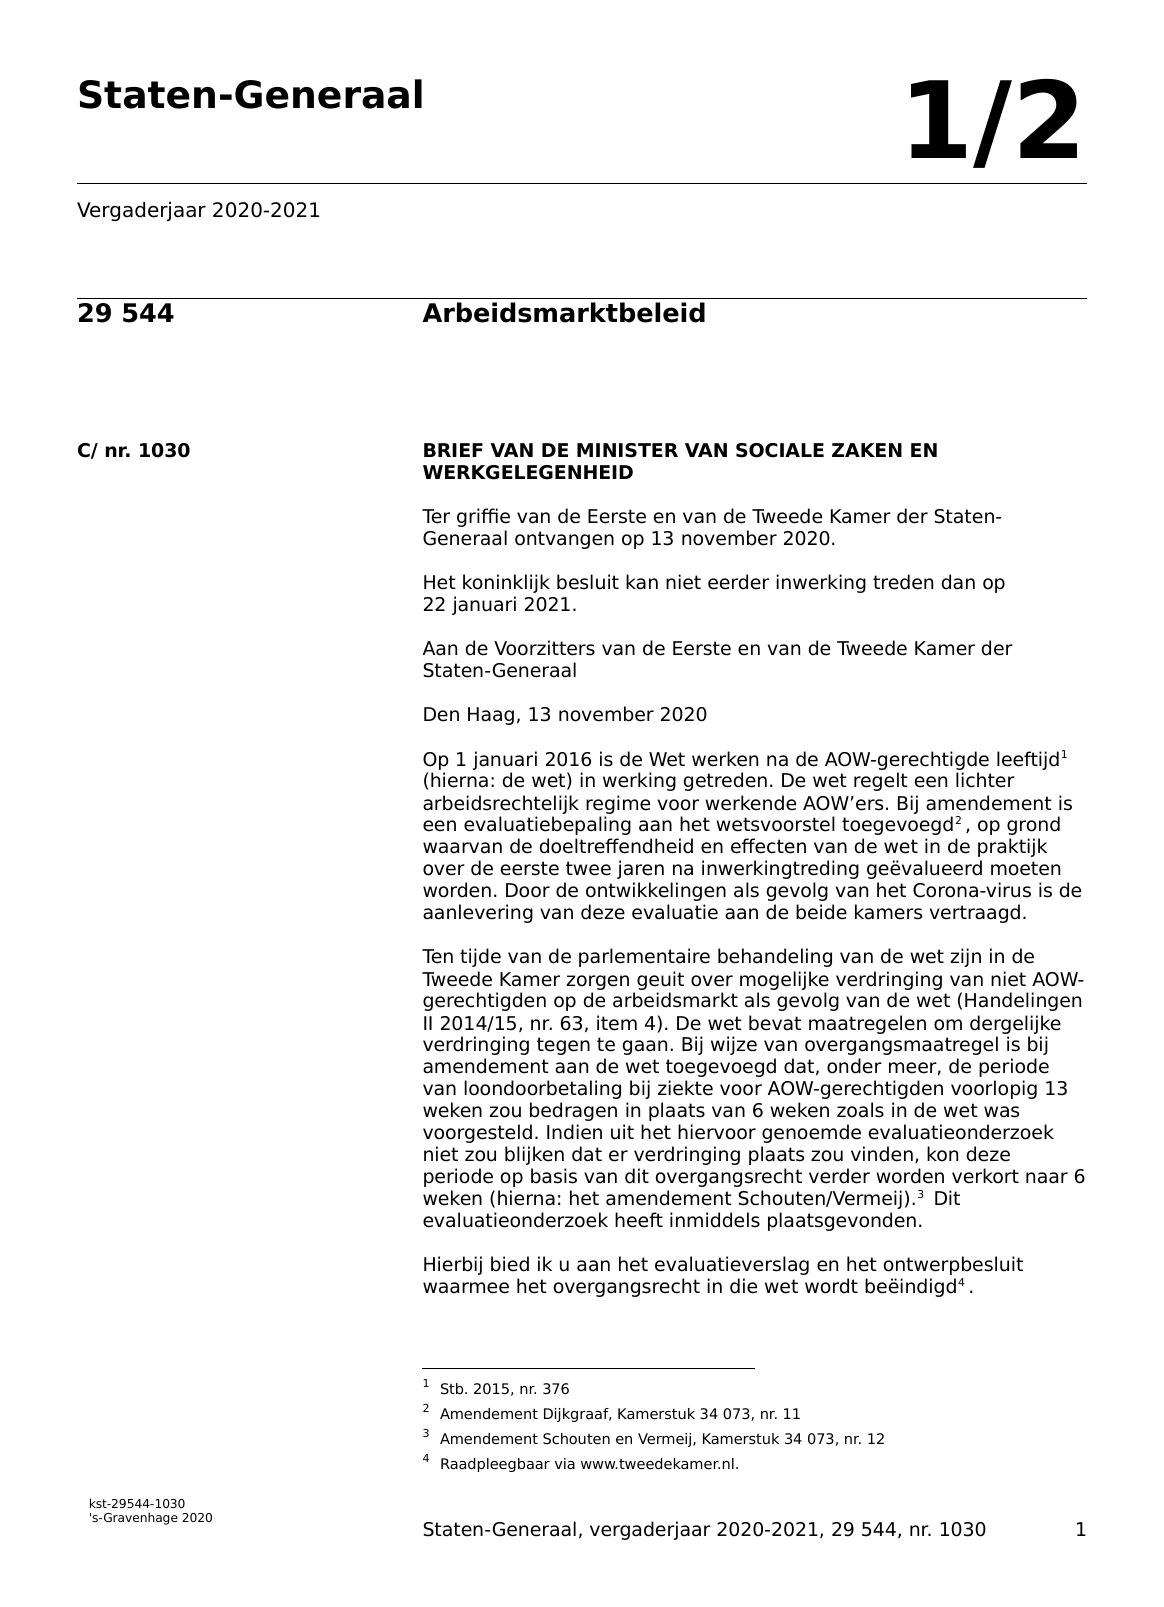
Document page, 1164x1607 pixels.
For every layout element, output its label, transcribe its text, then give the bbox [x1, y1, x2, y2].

text Ter griffie van de Eerste en van de Tweede Kamer der Staten-Generaal ontvangen op 13 november 2020. [422, 506, 1087, 550]
text Raadpleegbaar via www.tweedekamer.nl. [422, 1452, 1087, 1474]
text Amendement Schouten en Vermeij, Kamerstuk 34 073, nr. 12 [422, 1427, 1087, 1449]
text Den Haag, 13 november 2020 [422, 704, 1087, 726]
table_header 1/2 [886, 59, 1087, 183]
table_header Staten-Generaal [77, 59, 886, 183]
text 's-Gravenhage 2020 [88, 1511, 323, 1525]
text Hierbij bied ik u aan het evaluatieverslag en het ontwerpbesluit waarmee het overgangsrecht in die wet wordt beëindigd. [422, 1254, 1087, 1298]
table_cell Vergaderjaar 2020-2021 [77, 184, 1087, 298]
text Het koninklijk besluit kan niet eerder inwerking treden dan op 22 januari 2021. [422, 572, 1087, 616]
text Ten tijde van de parlementaire behandeling van de wet zijn in de Tweede Kamer zorgen geuit over mogelijke verdringing van niet AOW-gerechtigden op de arbeidsmarkt als gevolg van de wet (Handelingen II 2014/15, nr. 63, item 4). De wet bevat maatregelen om dergelijke verdringing tegen te gaan. Bij wijze van overgangsmaatregel is bij amendement aan de wet toegevoegd dat, onder meer, de periode van loondoorbetaling bij ziekte voor AOW-gerechtigden voorlopig 13 weken zou bedragen in plaats van 6 weken zoals in de wet was voorgesteld. Indien uit het hiervoor genoemde evaluatieonderzoek niet zou blijken dat er verdringing plaats zou vinden, kon deze periode op basis van dit overgangsrecht verder worden verkort naar 6 weken (hierna: het amendement Schouten/Vermeij). Dit evaluatieonderzoek heeft inmiddels plaatsgevonden. [422, 946, 1087, 1232]
text kst-29544-1030 [88, 1497, 323, 1511]
text Aan de Voorzitters van de Eerste en van de Tweede Kamer der Staten-Generaal [422, 638, 1087, 682]
subtitle 29 544 Arbeidsmarktbeleid [77, 299, 1087, 329]
text Stb. 2015, nr. 376 [422, 1377, 1087, 1399]
text Amendement Dijkgraaf, Kamerstuk 34 073, nr. 11 [422, 1402, 1087, 1424]
subtitle C/ nr. 1030 BRIEF VAN DE MINISTER VAN SOCIALE ZAKEN EN WERKGELEGENHEID [77, 440, 1087, 484]
text Op 1 januari 2016 is de Wet werken na de AOW-gerechtigde leeftijd (hierna: de wet) in werking getreden. De wet regelt een lichter arbeidsrechtelijk regime voor werkende AOW’ers. Bij amendement is een evaluatiebepaling aan het wetsvoorstel toegevoegd, op grond waarvan de doeltreffendheid en effecten van de wet in de praktijk over de eerste twee jaren na inwerkingtreding geëvalueerd moeten worden. Door de ontwikkelingen als gevolg van het Corona-virus is de aanlevering van deze evaluatie aan de beide kamers vertraagd. [422, 748, 1087, 924]
